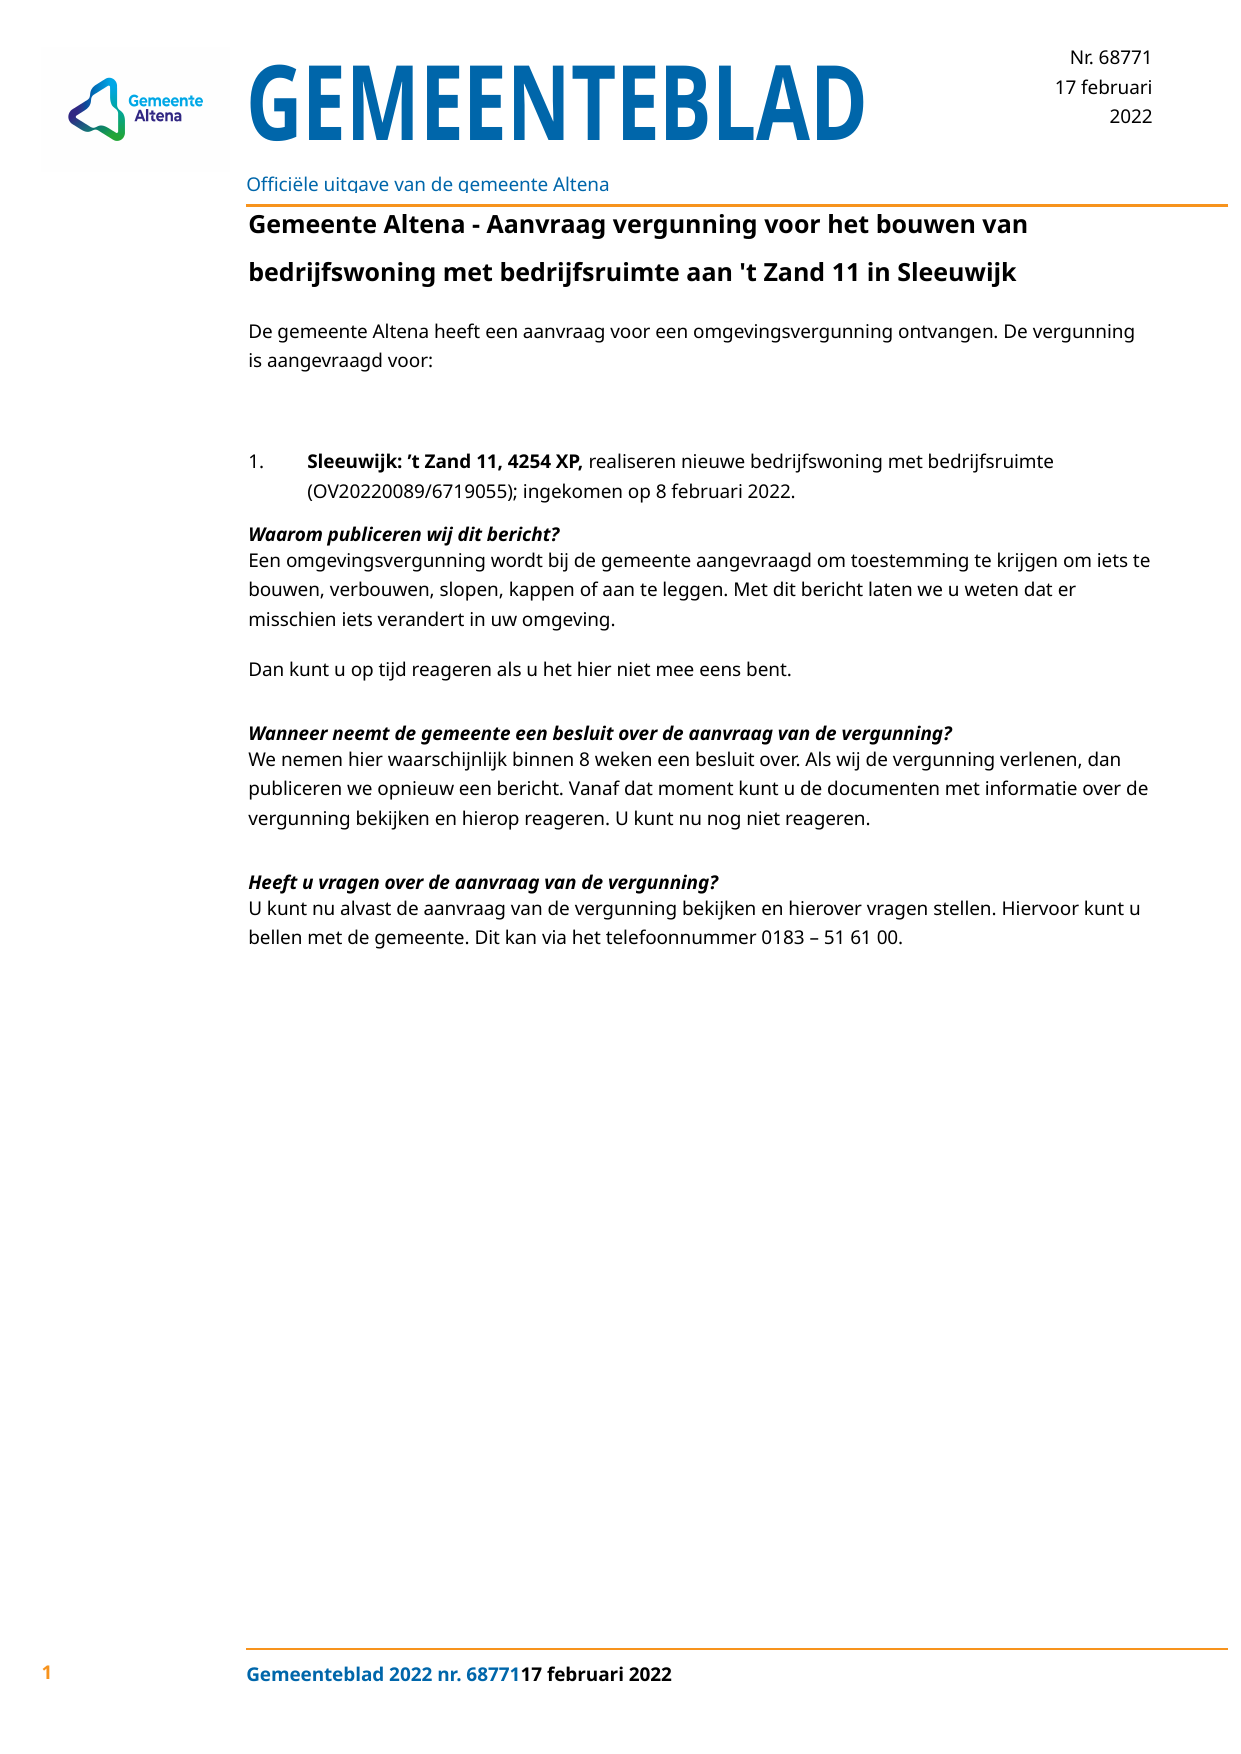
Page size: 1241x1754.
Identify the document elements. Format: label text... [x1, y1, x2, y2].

text Waarom publiceren wij dit bericht? [248, 521, 1152, 547]
text Wanneer neemt de gemeente een besluit over de aanvraag van de vergunning? [248, 720, 1152, 746]
text De gemeente Altena heeft een aanvraag voor een omgevingsvergunning ontvangen. De vergunning is aangevraagd voor: [248, 318, 1152, 373]
text We nemen hier waarschijnlijk binnen 8 weken een besluit over. Als wij de vergunning verlenen, dan publiceren we opnieuw een bericht. Vanaf dat moment kunt u de documenten met informatie over de vergunning bekijken en hierop reageren. U kunt nu nog niet reageren. [248, 746, 1152, 831]
text U kunt nu alvast de aanvraag van de vergunning bekijken en hierover vragen stellen. Hiervoor kunt u bellen met de gemeente. Dit kan via het telefoonnummer 0183 – 51 61 00. [248, 895, 1152, 950]
text Dan kunt u op tijd reageren als u het hier niet mee eens bent. [248, 656, 1152, 682]
list Sleeuwijk: ’t Zand 11, 4254 XP, realiseren nieuwe bedrijfswoning met bedrijfsruimte (OV20220089/6719055); ingekomen op 8 februari 2022. [248, 448, 1152, 504]
text Een omgevingsvergunning wordt bij de gemeente aangevraagd om toestemming te krijgen om iets te bouwen, verbouwen, slopen, kappen of aan te leggen. Met dit bericht laten we u weten dat er misschien iets verandert in uw omgeving. [248, 547, 1152, 632]
text Gemeente Altena - Aanvraag vergunning voor het bouwen van bedrijfswoning met bedrijfsruimte aan 't Zand 11 in Sleeuwijk [248, 207, 1152, 288]
picture [41, 47, 231, 172]
text Heeft u vragen over de aanvraag van de vergunning? [248, 869, 1152, 895]
